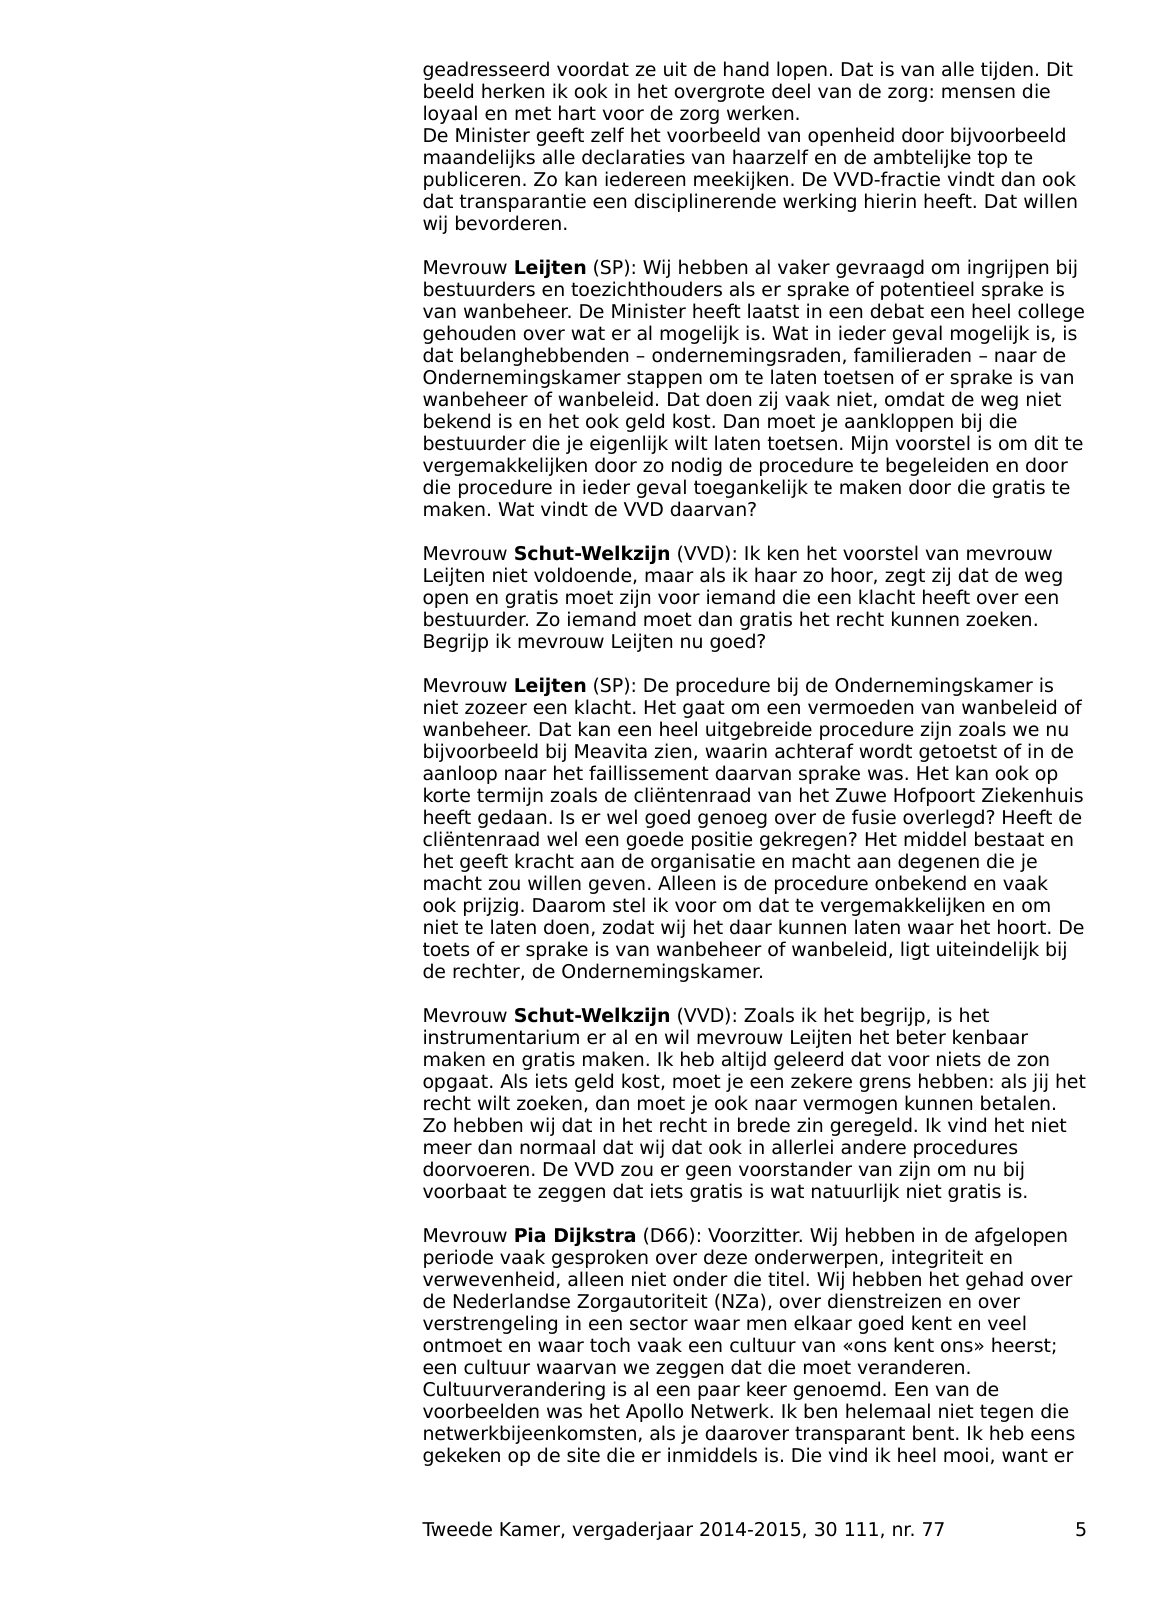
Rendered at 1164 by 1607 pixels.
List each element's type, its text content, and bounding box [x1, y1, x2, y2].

text De Minister geeft zelf het voorbeeld van openheid door bijvoorbeeld maandelijks alle declaraties van haarzelf en de ambtelijke top te publiceren. Zo kan iedereen meekijken. De VVD-fractie vindt dan ook dat transparantie een disciplinerende werking hierin heeft. Dat willen wij bevorderen. [422, 125, 1087, 235]
text geadresseerd voordat ze uit de hand lopen. Dat is van alle tijden. Dit beeld herken ik ook in het overgrote deel van de zorg: mensen die loyaal en met hart voor de zorg werken. [422, 59, 1087, 125]
text Mevrouw Schut-Welkzijn (VVD): Zoals ik het begrijp, is het instrumentarium er al en wil mevrouw Leijten het beter kenbaar maken en gratis maken. Ik heb altijd geleerd dat voor niets de zon opgaat. Als iets geld kost, moet je een zekere grens hebben: als jij het recht wilt zoeken, dan moet je ook naar vermogen kunnen betalen. Zo hebben wij dat in het recht in brede zin geregeld. Ik vind het niet meer dan normaal dat wij dat ook in allerlei andere procedures doorvoeren. De VVD zou er geen voorstander van zijn om nu bij voorbaat te zeggen dat iets gratis is wat natuurlijk niet gratis is. [422, 1005, 1087, 1203]
text Mevrouw Leijten (SP): De procedure bij de Ondernemingskamer is niet zozeer een klacht. Het gaat om een vermoeden van wanbeleid of wanbeheer. Dat kan een heel uitgebreide procedure zijn zoals we nu bijvoorbeeld bij Meavita zien, waarin achteraf wordt getoetst of in de aanloop naar het faillissement daarvan sprake was. Het kan ook op korte termijn zoals de cliëntenraad van het Zuwe Hofpoort Ziekenhuis heeft gedaan. Is er wel goed genoeg over de fusie overlegd? Heeft de cliëntenraad wel een goede positie gekregen? Het middel bestaat en het geeft kracht aan de organisatie en macht aan degenen die je macht zou willen geven. Alleen is de procedure onbekend en vaak ook prijzig. Daarom stel ik voor om dat te vergemakkelijken en om niet te laten doen, zodat wij het daar kunnen laten waar het hoort. De toets of er sprake is van wanbeheer of wanbeleid, ligt uiteindelijk bij de rechter, de Ondernemingskamer. [422, 675, 1087, 983]
text Mevrouw Pia Dijkstra (D66): Voorzitter. Wij hebben in de afgelopen periode vaak gesproken over deze onderwerpen, integriteit en verwevenheid, alleen niet onder die titel. Wij hebben het gehad over de Nederlandse Zorgautoriteit (NZa), over dienstreizen en over verstrengeling in een sector waar men elkaar goed kent en veel ontmoet en waar toch vaak een cultuur van «ons kent ons» heerst; een cultuur waarvan we zeggen dat die moet veranderen. Cultuurverandering is al een paar keer genoemd. Een van de voorbeelden was het Apollo Netwerk. Ik ben helemaal niet tegen die netwerkbijeenkomsten, als je daarover transparant bent. Ik heb eens gekeken op de site die er inmiddels is. Die vind ik heel mooi, want er [422, 1225, 1087, 1467]
text Mevrouw Leijten (SP): Wij hebben al vaker gevraagd om ingrijpen bij bestuurders en toezichthouders als er sprake of potentieel sprake is van wanbeheer. De Minister heeft laatst in een debat een heel college gehouden over wat er al mogelijk is. Wat in ieder geval mogelijk is, is dat belanghebbenden – ondernemingsraden, familieraden – naar de Ondernemingskamer stappen om te laten toetsen of er sprake is van wanbeheer of wanbeleid. Dat doen zij vaak niet, omdat de weg niet bekend is en het ook geld kost. Dan moet je aankloppen bij die bestuurder die je eigenlijk wilt laten toetsen. Mijn voorstel is om dit te vergemakkelijken door zo nodig de procedure te begeleiden en door die procedure in ieder geval toegankelijk te maken door die gratis te maken. Wat vindt de VVD daarvan? [422, 257, 1087, 521]
text Mevrouw Schut-Welkzijn (VVD): Ik ken het voorstel van mevrouw Leijten niet voldoende, maar als ik haar zo hoor, zegt zij dat de weg open en gratis moet zijn voor iemand die een klacht heeft over een bestuurder. Zo iemand moet dan gratis het recht kunnen zoeken. Begrijp ik mevrouw Leijten nu goed? [422, 543, 1087, 653]
